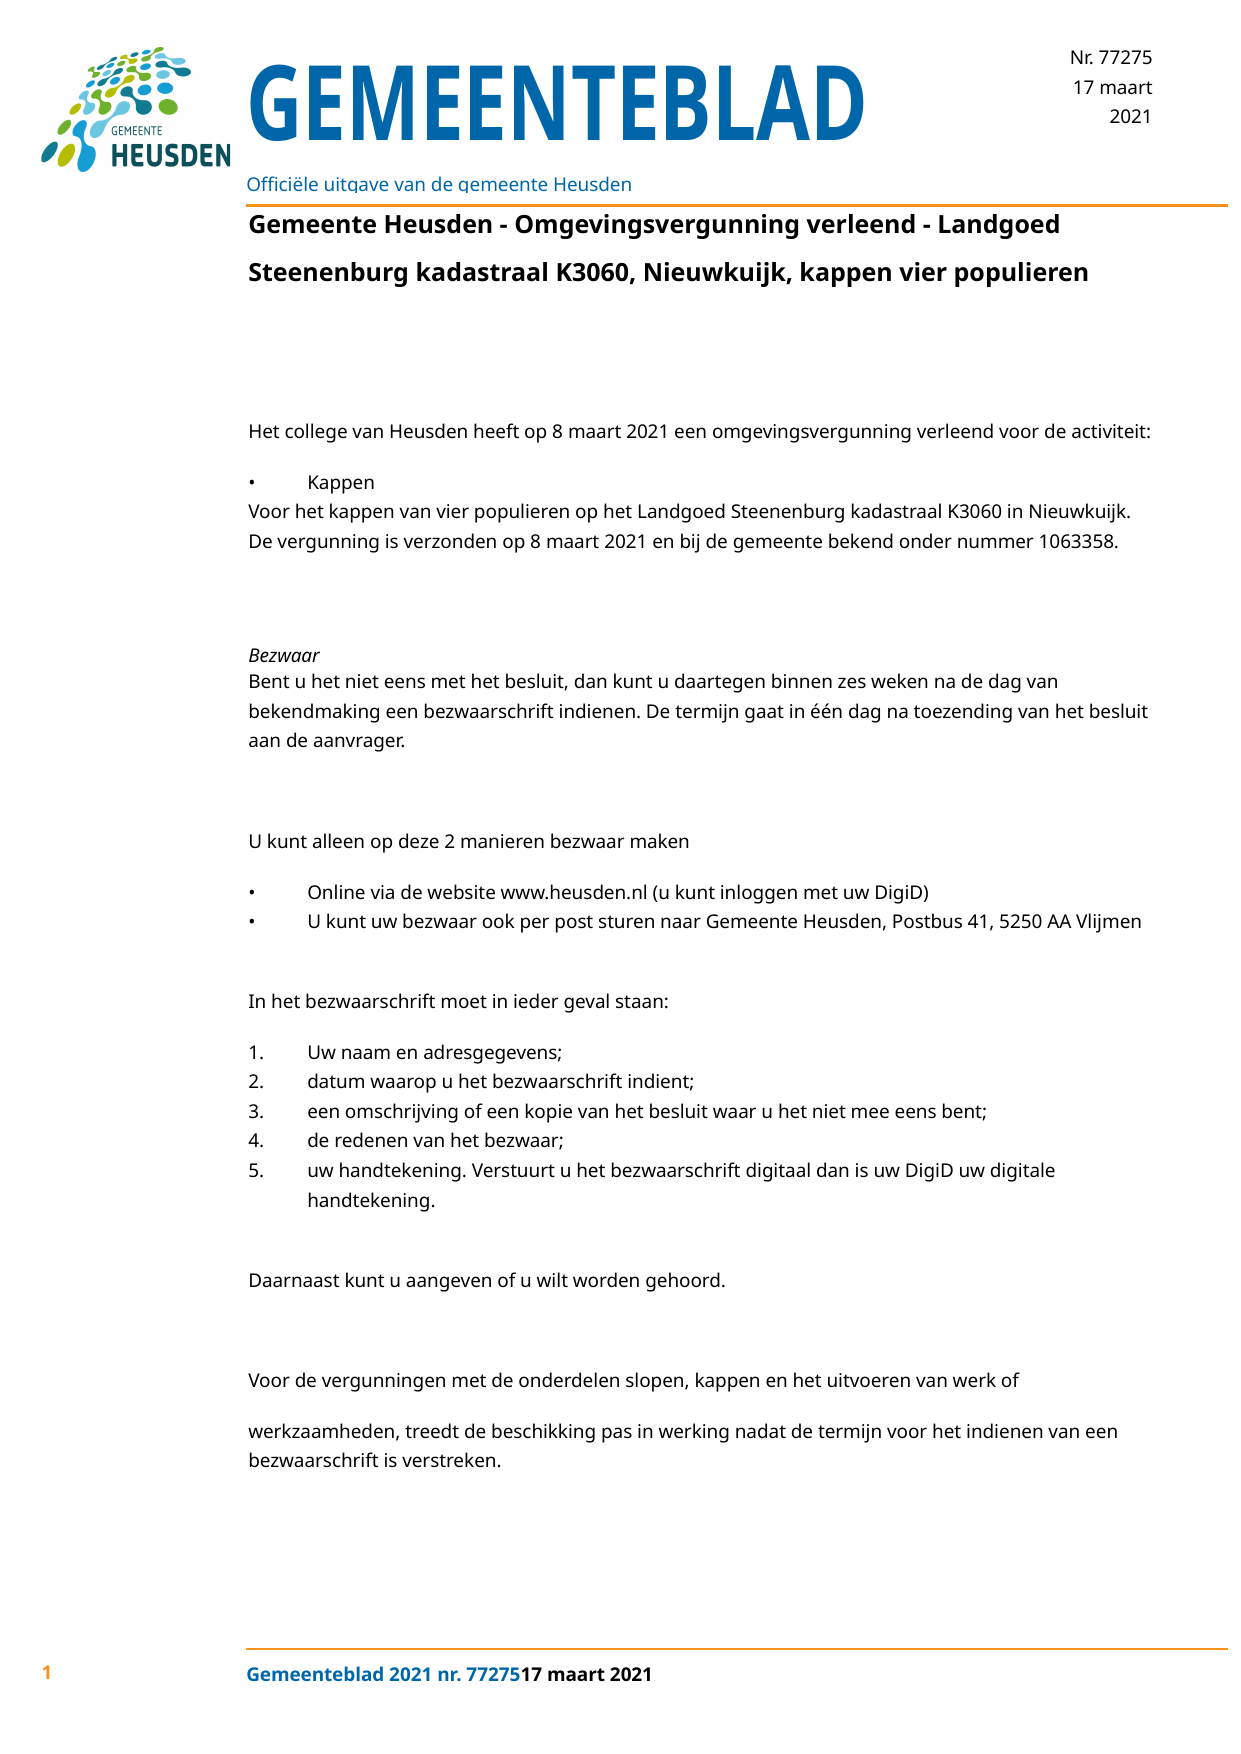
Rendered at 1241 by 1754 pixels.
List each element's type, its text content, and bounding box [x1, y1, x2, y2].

list een omschrijving of een kopie van het besluit waar u het niet mee eens bent; [248, 1098, 1152, 1124]
text Bezwaar [248, 643, 1152, 668]
list datum waarop u het bezwaarschrift indient; [248, 1068, 1152, 1094]
text werkzaamheden, treedt de beschikking pas in werking nadat de termijn voor het indienen van een bezwaarschrift is verstreken. [248, 1418, 1152, 1473]
list Kappen [248, 469, 1152, 495]
text Voor de vergunningen met de onderdelen slopen, kappen en het uitvoeren van werk of [248, 1368, 1152, 1393]
text Voor het kappen van vier populieren op het Landgoed Steenenburg kadastraal K3060 in Nieuwkuijk. De vergunning is verzonden op 8 maart 2021 en bij de gemeente bekend onder nummer 1063358. [248, 499, 1152, 554]
text U kunt alleen op deze 2 manieren bezwaar maken [248, 828, 1152, 854]
text Gemeente Heusden - Omgevingsvergunning verleend - Landgoed Steenenburg kadastraal K3060, Nieuwkuijk, kappen vier populieren [248, 207, 1152, 288]
text Het college van Heusden heeft op 8 maart 2021 een omgevingsvergunning verleend voor de activiteit: [248, 419, 1152, 444]
text Bent u het niet eens met het besluit, dan kunt u daartegen binnen zes weken na de dag van bekendmaking een bezwaarschrift indienen. De termijn gaat in één dag na toezending van het besluit aan de aanvrager. [248, 668, 1152, 753]
list Online via de website www.heusden.nl (u kunt inloggen met uw DigiD) [248, 879, 1152, 904]
text In het bezwaarschrift moet in ieder geval staan: [248, 988, 1152, 1014]
list U kunt uw bezwaar ook per post sturen naar Gemeente Heusden, Postbus 41, 5250 AA Vlijmen [248, 908, 1152, 934]
list de redenen van het bezwaar; [248, 1128, 1152, 1153]
list uw handtekening. Verstuurt u het bezwaarschrift digitaal dan is uw DigiD uw digitale handtekening. [248, 1157, 1152, 1212]
text Daarnaast kunt u aangeven of u wilt worden gehoord. [248, 1267, 1152, 1292]
picture [41, 47, 231, 172]
list Uw naam en adresgegevens; [248, 1039, 1152, 1064]
